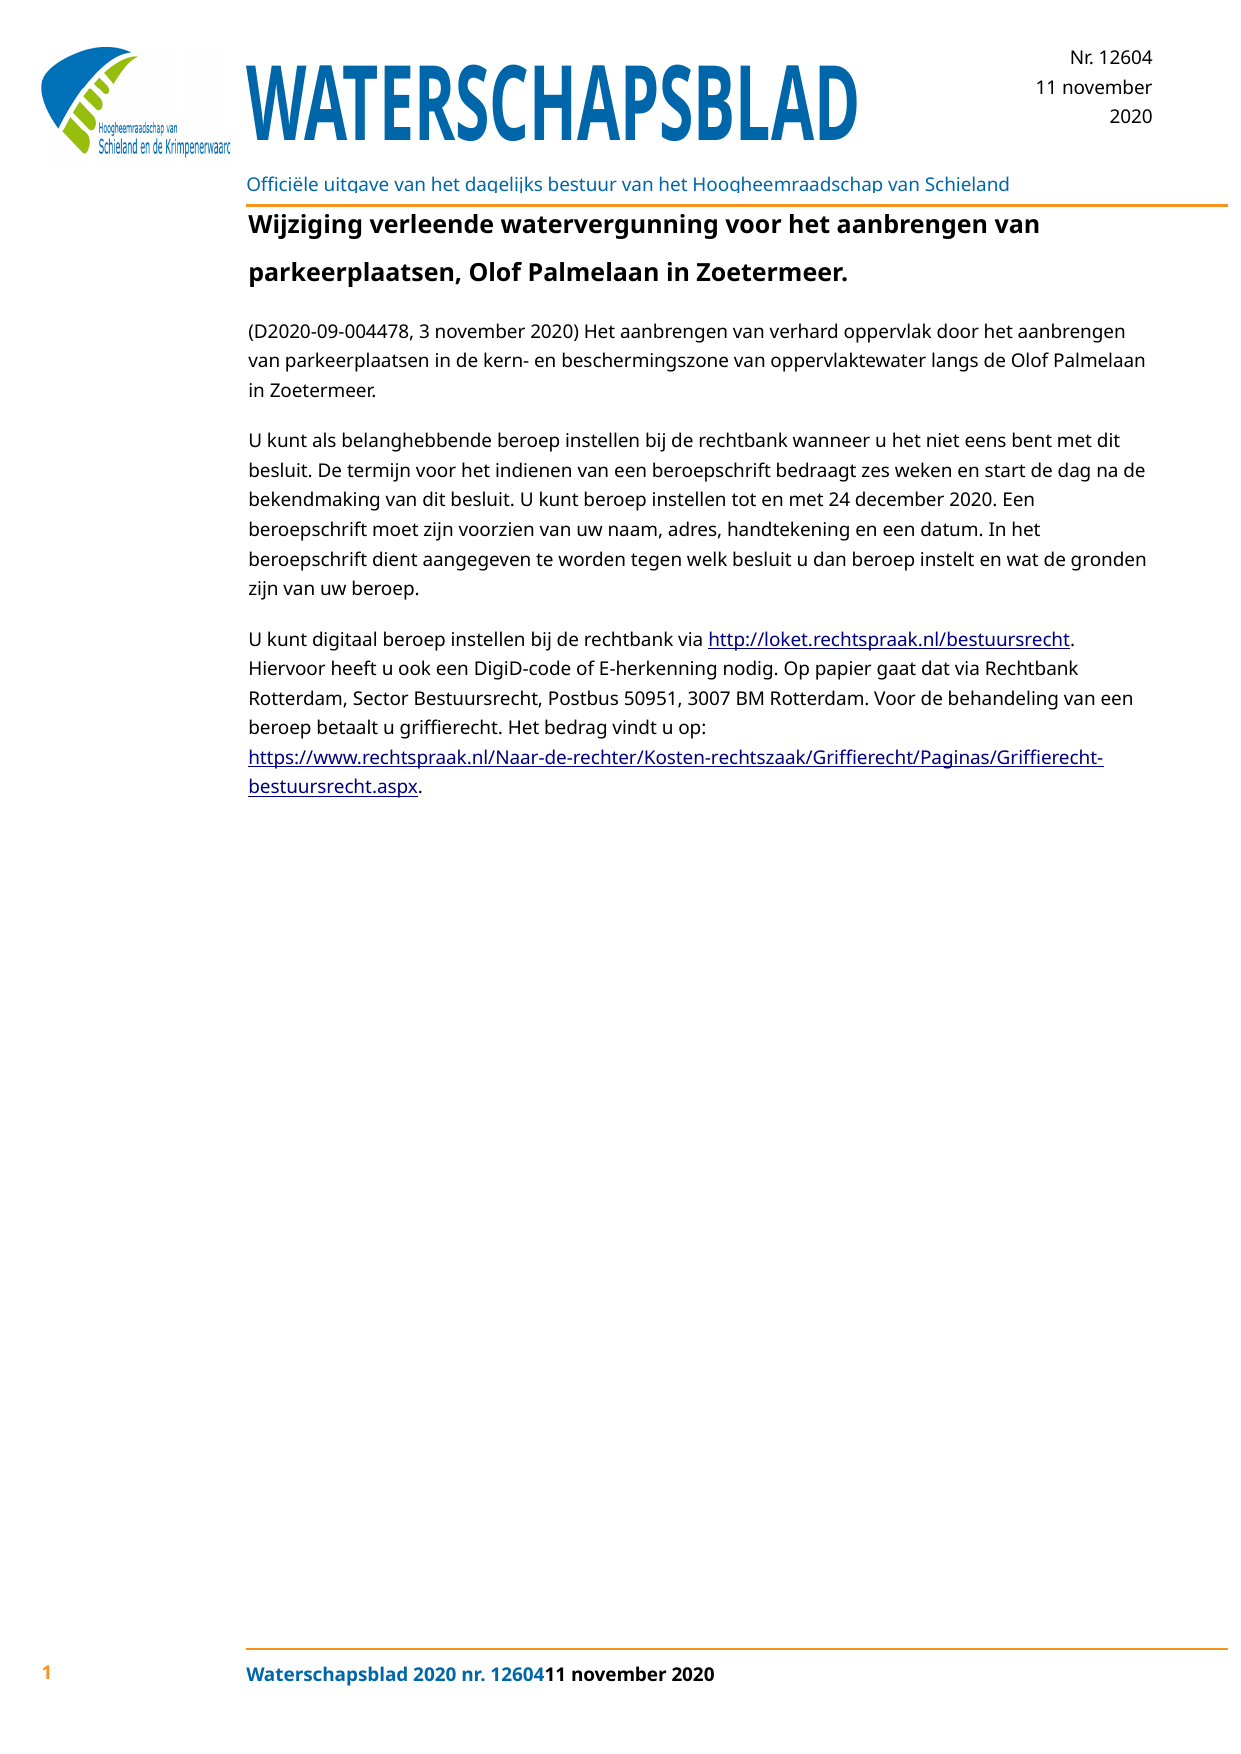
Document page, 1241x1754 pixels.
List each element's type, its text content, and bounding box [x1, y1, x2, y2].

text Wijziging verleende watervergunning voor het aanbrengen van parkeerplaatsen, Olof Palmelaan in Zoetermeer. [248, 207, 1152, 288]
text (D2020-09-004478, 3 november 2020) Het aanbrengen van verhard oppervlak door het aanbrengen van parkeerplaatsen in de kern- en beschermingszone van oppervlaktewater langs de Olof Palmelaan in Zoetermeer. [248, 318, 1152, 403]
picture [41, 47, 231, 172]
text U kunt digitaal beroep instellen bij de rechtbank via http://loket.rechtspraak.nl/bestuursrecht. Hiervoor heeft u ook een DigiD-code of E-herkenning nodig. Op papier gaat dat via Rechtbank Rotterdam, Sector Bestuursrecht, Postbus 50951, 3007 BM Rotterdam. Voor de behandeling van een beroep betaalt u griffierecht. Het bedrag vindt u op: https://www.rechtspraak.nl/Naar-de-rechter/Kosten-rechtszaak/Griffierecht/Paginas/Griffierecht-bestuursrecht.aspx. [248, 626, 1152, 799]
text U kunt als belanghebbende beroep instellen bij de rechtbank wanneer u het niet eens bent met dit besluit. De termijn voor het indienen van een beroepschrift bedraagt zes weken en start de dag na de bekendmaking van dit besluit. U kunt beroep instellen tot en met 24 december 2020. Een beroepschrift moet zijn voorzien van uw naam, adres, handtekening en een datum. In het beroepschrift dient aangegeven te worden tegen welk besluit u dan beroep instelt en wat de gronden zijn van uw beroep. [248, 427, 1152, 601]
